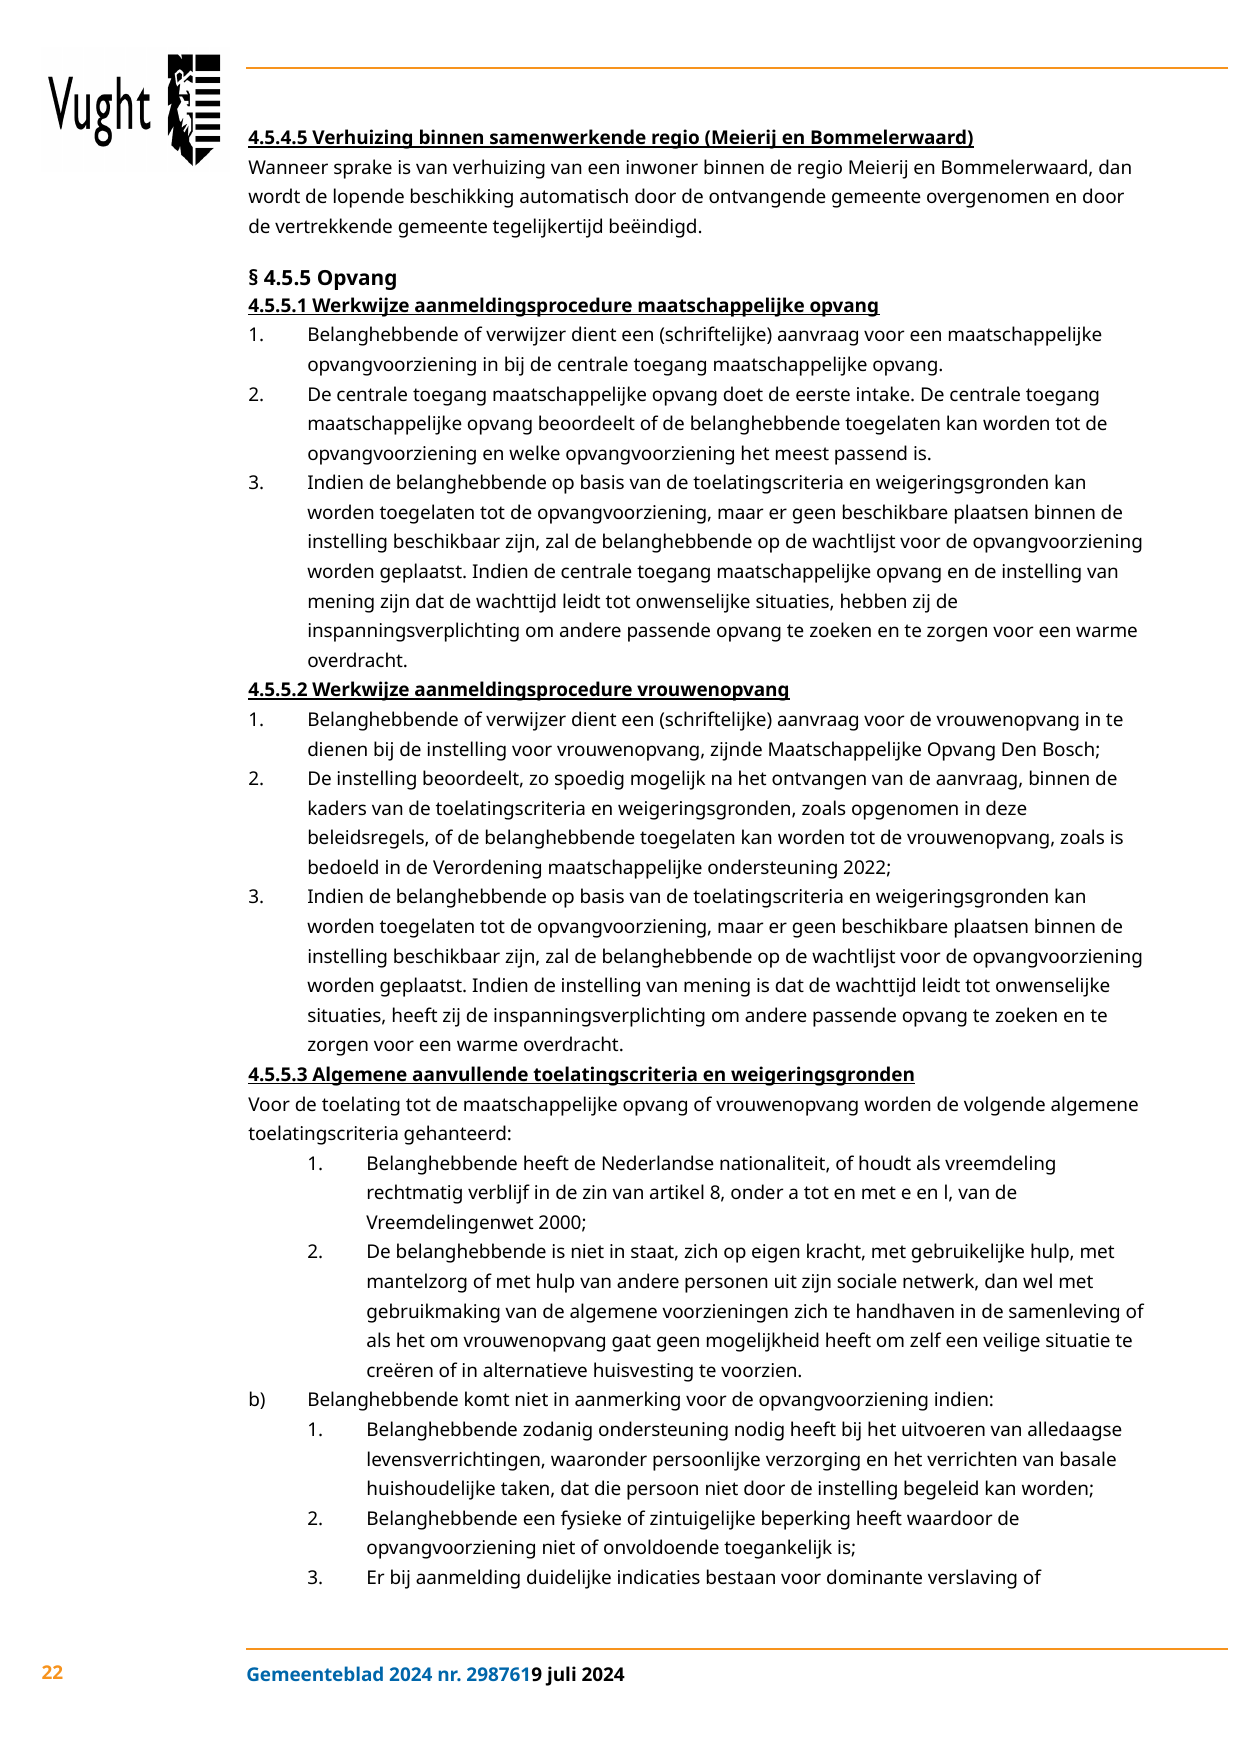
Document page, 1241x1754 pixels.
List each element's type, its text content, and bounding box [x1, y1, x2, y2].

list Belanghebbende of verwijzer dient een (schriftelijke) aanvraag voor de vrouwenopvang in te dienen bij de instelling voor vrouwenopvang, zijnde Maatschappelijke Opvang Den Bosch; [248, 706, 1152, 761]
list Belanghebbende een fysieke of zintuigelijke beperking heeft waardoor de opvangvoorziening niet of onvoldoende toegankelijk is; [307, 1505, 1152, 1560]
list Belanghebbende heeft de Nederlandse nationaliteit, of houdt als vreemdeling rechtmatig verblijf in de zin van artikel 8, onder a tot en met e en l, van de Vreemdelingenwet 2000; [307, 1150, 1152, 1235]
text 4.5.5.1 Werkwijze aanmeldingsprocedure maatschappelijke opvang [248, 292, 1152, 318]
text 4.5.5.2 Werkwijze aanmeldingsprocedure vrouwenopvang [248, 677, 1152, 702]
text § 4.5.5 Opvang [248, 263, 1152, 292]
text 4.5.5.3 Algemene aanvullende toelatingscriteria en weigeringsgronden [248, 1061, 1152, 1087]
list Belanghebbende of verwijzer dient een (schriftelijke) aanvraag voor een maatschappelijke opvangvoorziening in bij de centrale toegang maatschappelijke opvang. [248, 322, 1152, 377]
text Wanneer sprake is van verhuizing van een inwoner binnen de regio Meierij en Bommelerwaard, dan wordt de lopende beschikking automatisch door de ontvangende gemeente overgenomen en door de vertrekkende gemeente tegelijkertijd beëindigd. [248, 154, 1152, 239]
text Voor de toelating tot de maatschappelijke opvang of vrouwenopvang worden de volgende algemene toelatingscriteria gehanteerd: [248, 1091, 1152, 1146]
list De centrale toegang maatschappelijke opvang doet de eerste intake. De centrale toegang maatschappelijke opvang beoordeelt of de belanghebbende toegelaten kan worden tot de opvangvoorziening en welke opvangvoorziening het meest passend is. [248, 381, 1152, 466]
list Belanghebbende komt niet in aanmerking voor de opvangvoorziening indien: [248, 1387, 1152, 1412]
list Indien de belanghebbende op basis van de toelatingscriteria en weigeringsgronden kan worden toegelaten tot de opvangvoorziening, maar er geen beschikbare plaatsen binnen de instelling beschikbaar zijn, zal de belanghebbende op de wachtlijst voor de opvangvoorziening worden geplaatst. Indien de centrale toegang maatschappelijke opvang en de instelling van mening zijn dat de wachttijd leidt tot onwenselijke situaties, hebben zij de inspanningsverplichting om andere passende opvang te zoeken en te zorgen voor een warme overdracht. [248, 469, 1152, 673]
text 4.5.4.5 Verhuizing binnen samenwerkende regio (Meierij en Bommelerwaard) [248, 124, 1152, 150]
picture [41, 47, 231, 172]
list De instelling beoordeelt, zo spoedig mogelijk na het ontvangen van de aanvraag, binnen de kaders van de toelatingscriteria en weigeringsgronden, zoals opgenomen in deze beleidsregels, of de belanghebbende toegelaten kan worden tot de vrouwenopvang, zoals is bedoeld in de Verordening maatschappelijke ondersteuning 2022; [248, 765, 1152, 880]
list Belanghebbende zodanig ondersteuning nodig heeft bij het uitvoeren van alledaagse levensverrichtingen, waaronder persoonlijke verzorging en het verrichten van basale huishoudelijke taken, dat die persoon niet door de instelling begeleid kan worden; [307, 1416, 1152, 1501]
list De belanghebbende is niet in staat, zich op eigen kracht, met gebruikelijke hulp, met mantelzorg of met hulp van andere personen uit zijn sociale netwerk, dan wel met gebruikmaking van de algemene voorzieningen zich te handhaven in de samenleving of als het om vrouwenopvang gaat geen mogelijkheid heeft om zelf een veilige situatie te creëren of in alternatieve huisvesting te voorzien. [307, 1239, 1152, 1383]
list Indien de belanghebbende op basis van de toelatingscriteria en weigeringsgronden kan worden toegelaten tot de opvangvoorziening, maar er geen beschikbare plaatsen binnen de instelling beschikbaar zijn, zal de belanghebbende op de wachtlijst voor de opvangvoorziening worden geplaatst. Indien de instelling van mening is dat de wachttijd leidt tot onwenselijke situaties, heeft zij de inspanningsverplichting om andere passende opvang te zoeken en te zorgen voor een warme overdracht. [248, 884, 1152, 1057]
list Er bij aanmelding duidelijke indicaties bestaan voor dominante verslaving of [307, 1564, 1152, 1590]
